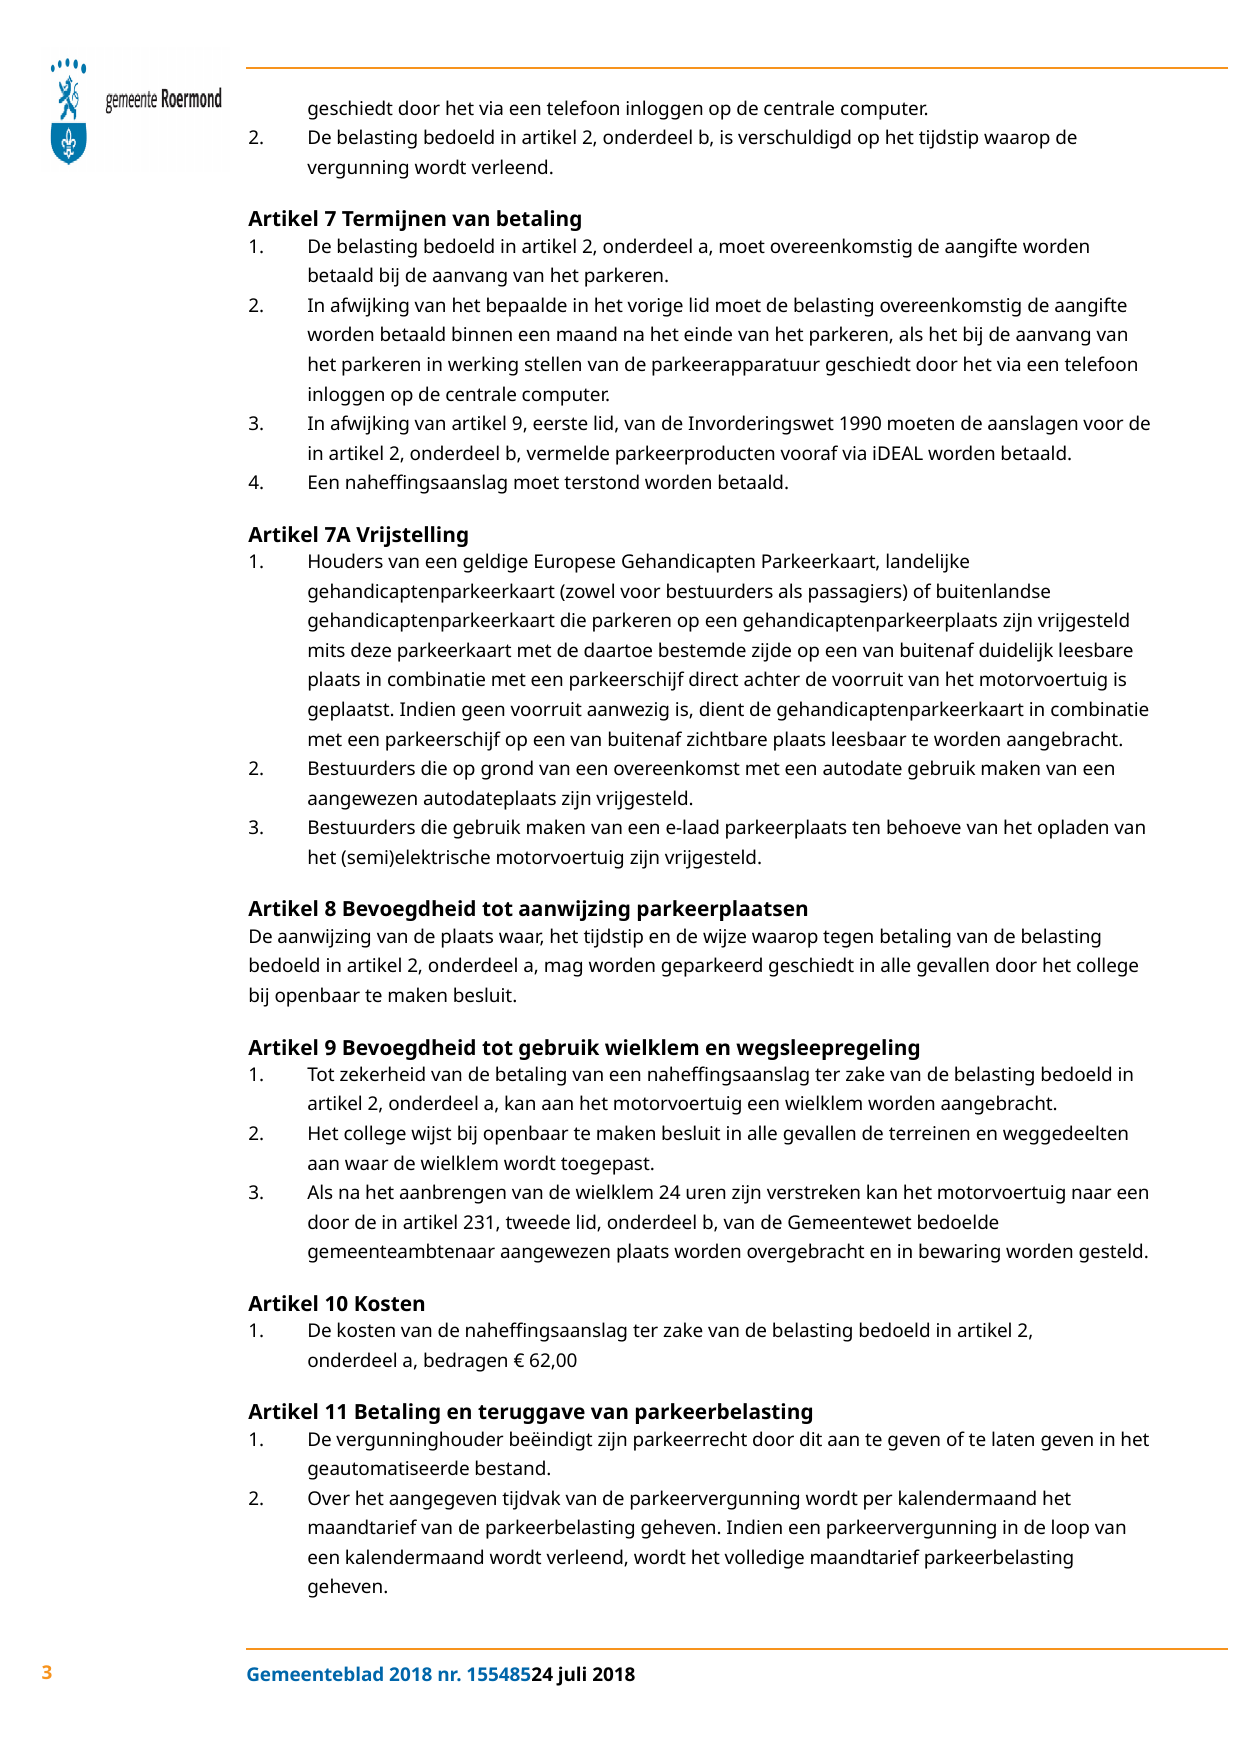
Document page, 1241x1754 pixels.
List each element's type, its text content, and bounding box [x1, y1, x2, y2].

list De vergunninghouder beëindigt zijn parkeerrecht door dit aan te geven of te laten geven in het geautomatiseerde bestand. [248, 1426, 1152, 1481]
list Bestuurders die op grond van een overeenkomst met een autodate gebruik maken van een aangewezen autodateplaats zijn vrijgesteld. [248, 755, 1152, 811]
text Artikel 8 Bevoegdheid tot aanwijzing parkeerplaatsen [248, 894, 1152, 923]
list Bestuurders die gebruik maken van een e-laad parkeerplaats ten behoeve van het opladen van het (semi)elektrische motorvoertuig zijn vrijgesteld. [248, 814, 1152, 870]
list Een naheffingsaanslag moet terstond worden betaald. [248, 469, 1152, 495]
list De belasting bedoeld in artikel 2, onderdeel a, moet overeenkomstig de aangifte worden betaald bij de aanvang van het parkeren. [248, 233, 1152, 288]
list Als na het aanbrengen van de wielklem 24 uren zijn verstreken kan het motorvoertuig naar een door de in artikel 231, tweede lid, onderdeel b, van de Gemeentewet bedoelde gemeenteambtenaar aangewezen plaats worden overgebracht en in bewaring worden gesteld. [248, 1179, 1152, 1264]
list Over het aangegeven tijdvak van de parkeervergunning wordt per kalendermaand het maandtarief van de parkeerbelasting geheven. Indien een parkeervergunning in de loop van een kalendermaand wordt verleend, wordt het volledige maandtarief parkeerbelasting geheven. [248, 1485, 1152, 1599]
list onderdeel a, bedragen € 62,00 [248, 1347, 1152, 1373]
picture [41, 47, 231, 172]
text Artikel 10 Kosten [248, 1289, 1152, 1317]
list In afwijking van het bepaalde in het vorige lid moet de belasting overeenkomstig de aangifte worden betaald binnen een maand na het einde van het parkeren, als het bij de aanvang van het parkeren in werking stellen van de parkeerapparatuur geschiedt door het via een telefoon inloggen op de centrale computer. [248, 292, 1152, 406]
list De kosten van de naheffingsaanslag ter zake van de belasting bedoeld in artikel 2, [248, 1317, 1152, 1343]
list Houders van een geldige Europese Gehandicapten Parkeerkaart, landelijke gehandicaptenparkeerkaart (zowel voor bestuurders als passagiers) of buitenlandse gehandicaptenparkeerkaart die parkeren op een gehandicaptenparkeerplaats zijn vrijgesteld mits deze parkeerkaart met de daartoe bestemde zijde op een van buitenaf duidelijk leesbare plaats in combinatie met een parkeerschijf direct achter de voorruit van het motorvoertuig is geplaatst. Indien geen voorruit aanwezig is, dient de gehandicaptenparkeerkaart in combinatie met een parkeerschijf op een van buitenaf zichtbare plaats leesbaar te worden aangebracht. [248, 548, 1152, 752]
list Tot zekerheid van de betaling van een naheffingsaanslag ter zake van de belasting bedoeld in artikel 2, onderdeel a, kan aan het motorvoertuig een wielklem worden aangebracht. [248, 1061, 1152, 1116]
list geschiedt door het via een telefoon inloggen op de centrale computer. [248, 95, 1152, 121]
text De aanwijzing van de plaats waar, het tijdstip en de wijze waarop tegen betaling van de belasting bedoeld in artikel 2, onderdeel a, mag worden geparkeerd geschiedt in alle gevallen door het college bij openbaar te maken besluit. [248, 923, 1152, 1008]
text Artikel 11 Betaling en teruggave van parkeerbelasting [248, 1397, 1152, 1426]
text Artikel 7A Vrijstelling [248, 520, 1152, 548]
list In afwijking van artikel 9, eerste lid, van de Invorderingswet 1990 moeten de aanslagen voor de in artikel 2, onderdeel b, vermelde parkeerproducten vooraf via iDEAL worden betaald. [248, 410, 1152, 466]
text Artikel 9 Bevoegdheid tot gebruik wielklem en wegsleepregeling [248, 1033, 1152, 1061]
text Artikel 7 Termijnen van betaling [248, 204, 1152, 233]
list Het college wijst bij openbaar te maken besluit in alle gevallen de terreinen en weggedeelten aan waar de wielklem wordt toegepast. [248, 1120, 1152, 1176]
list De belasting bedoeld in artikel 2, onderdeel b, is verschuldigd op het tijdstip waarop de vergunning wordt verleend. [248, 124, 1152, 180]
